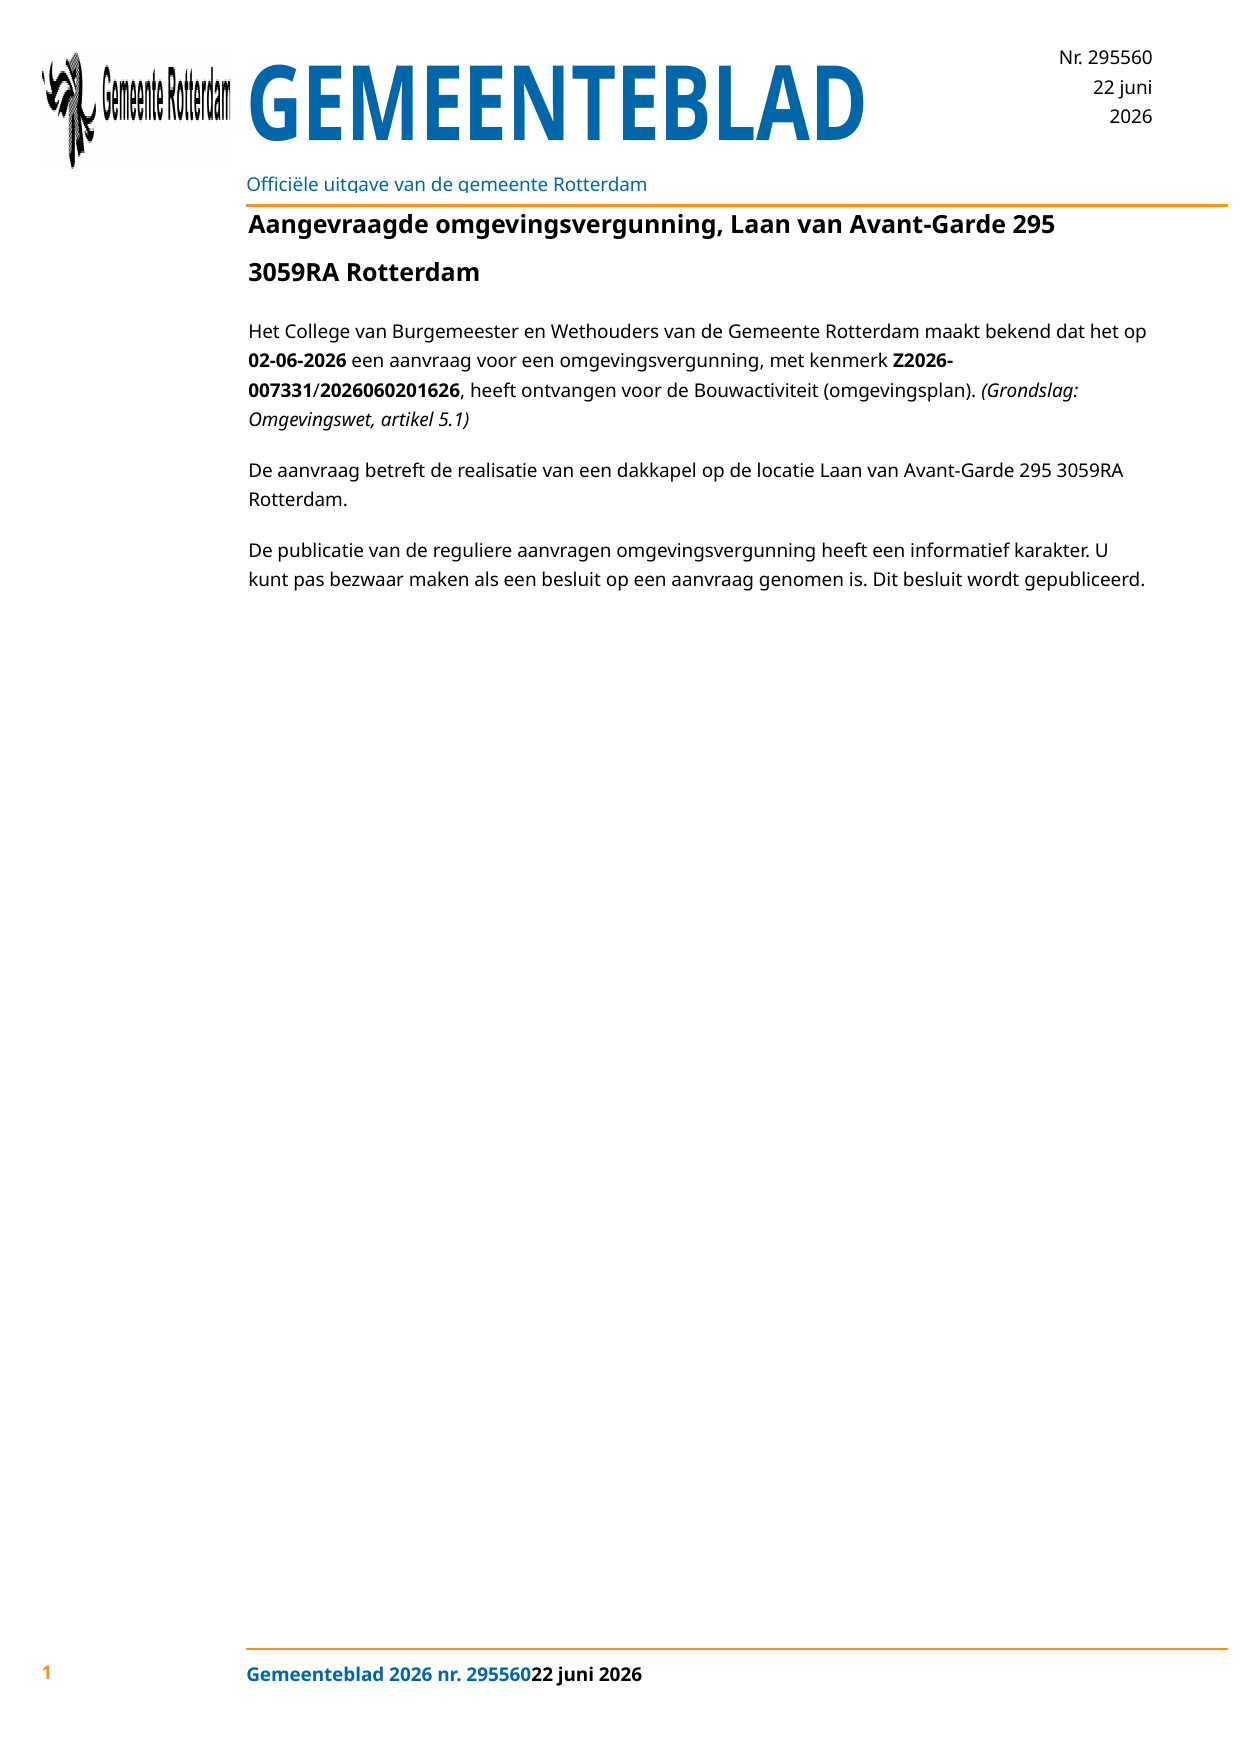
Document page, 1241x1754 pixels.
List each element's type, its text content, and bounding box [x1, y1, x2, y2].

picture [41, 47, 231, 172]
text Het College van Burgemeester en Wethouders van de Gemeente Rotterdam maakt bekend dat het op 02-06-2026 een aanvraag voor een omgevingsvergunning, met kenmerk Z2026-007331/2026060201626, heeft ontvangen voor de Bouwactiviteit (omgevingsplan). (Grondslag: Omgevingswet, artikel 5.1) [248, 318, 1152, 432]
text De aanvraag betreft de realisatie van een dakkapel op de locatie Laan van Avant-Garde 295 3059RA Rotterdam. [248, 457, 1152, 512]
text Aangevraagde omgevingsvergunning, Laan van Avant-Garde 295 3059RA Rotterdam [248, 207, 1152, 288]
text De publicatie van de reguliere aanvragen omgevingsvergunning heeft een informatief karakter. U kunt pas bezwaar maken als een besluit op een aanvraag genomen is. Dit besluit wordt gepubliceerd. [248, 537, 1152, 592]
